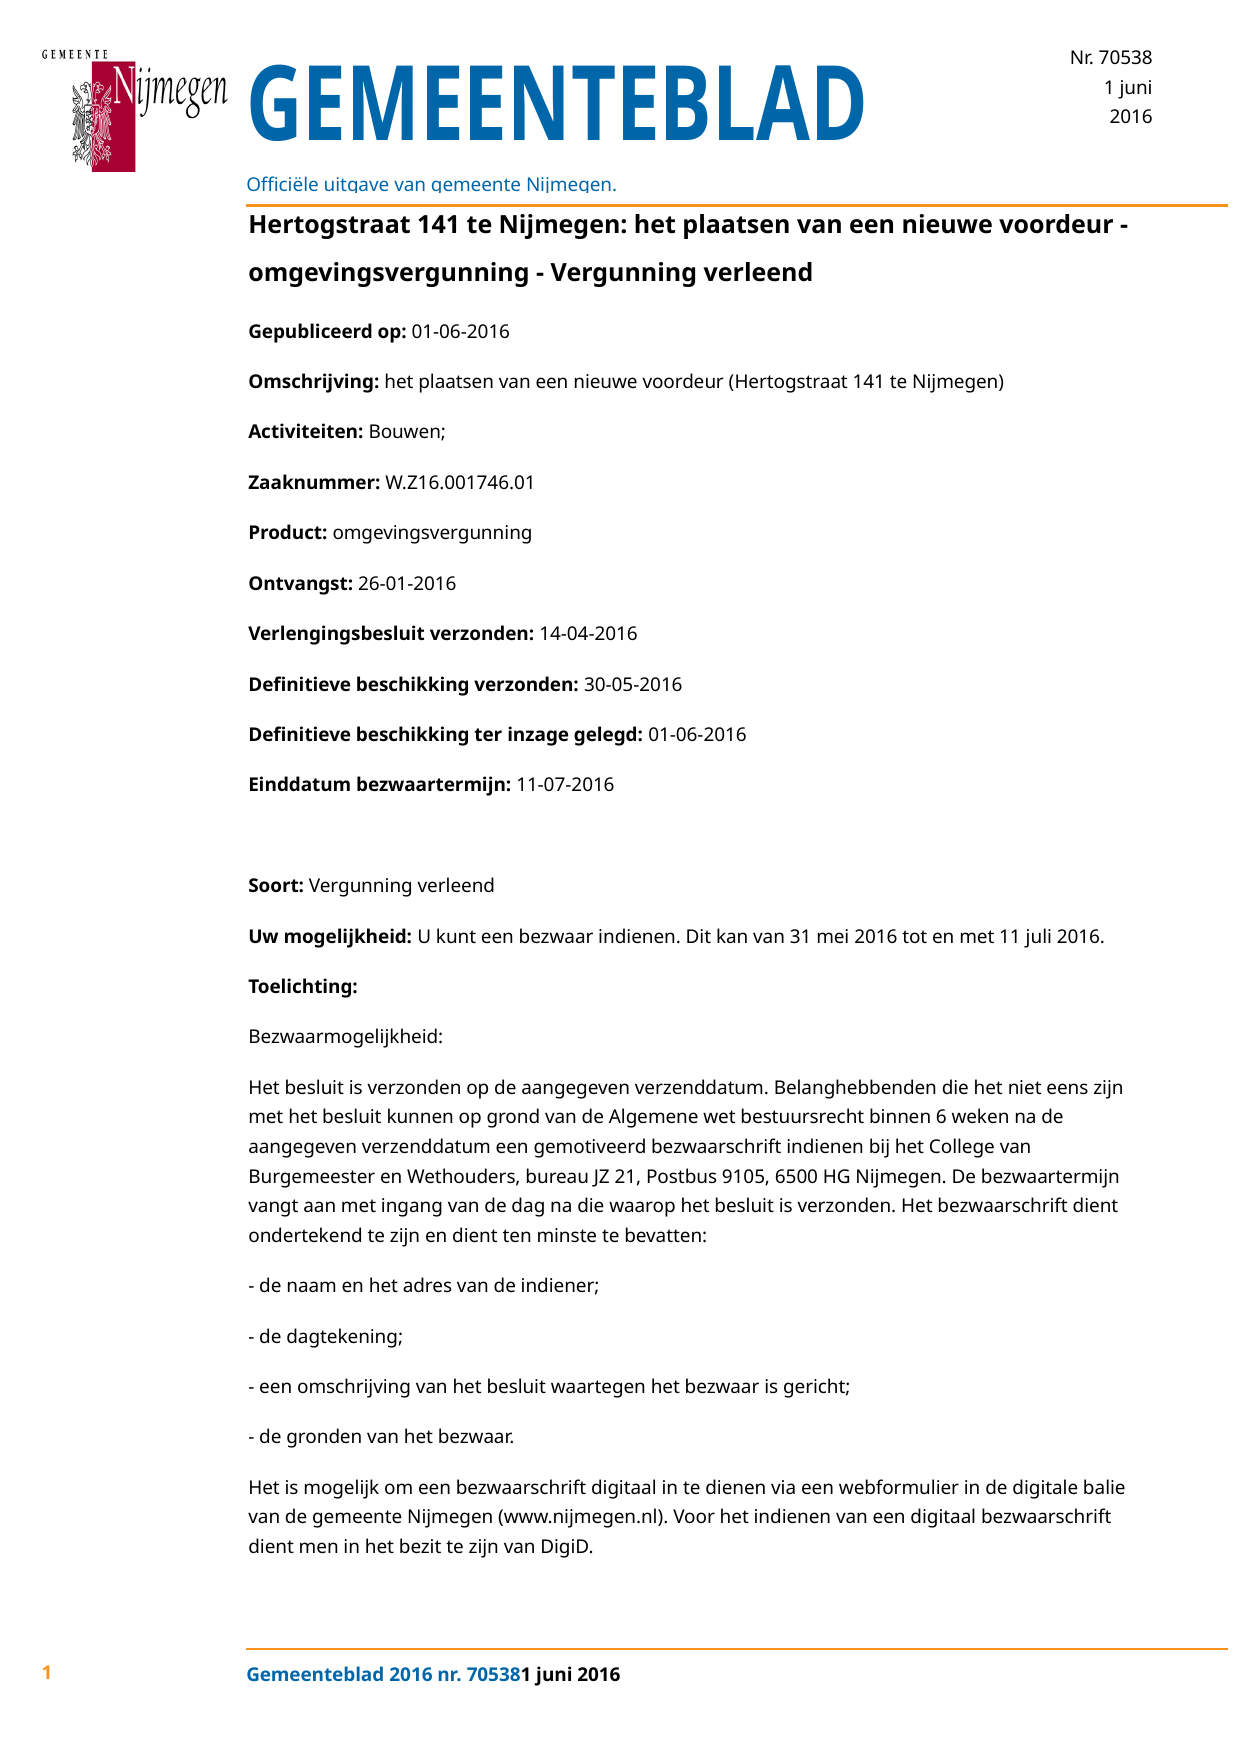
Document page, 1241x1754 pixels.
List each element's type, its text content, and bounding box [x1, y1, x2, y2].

text Het besluit is verzonden op de aangegeven verzenddatum. Belanghebbenden die het niet eens zijn met het besluit kunnen op grond van de Algemene wet bestuursrecht binnen 6 weken na de aangegeven verzenddatum een gemotiveerd bezwaarschrift indienen bij het College van Burgemeester en Wethouders, bureau JZ 21, Postbus 9105, 6500 HG Nijmegen. De bezwaartermijn vangt aan met ingang van de dag na die waarop het besluit is verzonden. Het bezwaarschrift dient ondertekend te zijn en dient ten minste te bevatten: [248, 1074, 1152, 1248]
text - de gronden van het bezwaar. [248, 1424, 1152, 1449]
text Uw mogelijkheid: U kunt een bezwaar indienen. Dit kan van 31 mei 2016 tot en met 11 juli 2016. [248, 923, 1152, 949]
text - de naam en het adres van de indiener; [248, 1272, 1152, 1298]
text Soort: Vergunning verleend [248, 872, 1152, 898]
text Einddatum bezwaartermijn: 11-07-2016 [248, 772, 1152, 797]
text Definitieve beschikking verzonden: 30-05-2016 [248, 671, 1152, 697]
text Ontvangst: 26-01-2016 [248, 570, 1152, 596]
text Het is mogelijk om een bezwaarschrift digitaal in te dienen via een webformulier in de digitale balie van de gemeente Nijmegen (www.nijmegen.nl). Voor het indienen van een digitaal bezwaarschrift dient men in het bezit te zijn van DigiD. [248, 1474, 1152, 1559]
text Toelichting: [248, 973, 1152, 999]
text - de dagtekening; [248, 1323, 1152, 1349]
text Activiteiten: Bouwen; [248, 419, 1152, 444]
text Definitieve beschikking ter inzage gelegd: 01-06-2016 [248, 721, 1152, 747]
text Zaaknummer: W.Z16.001746.01 [248, 469, 1152, 495]
text Product: omgevingsvergunning [248, 519, 1152, 545]
text Verlengingsbesluit verzonden: 14-04-2016 [248, 620, 1152, 646]
text Hertogstraat 141 te Nijmegen: het plaatsen van een nieuwe voordeur - omgevingsvergunning - Vergunning verleend [248, 207, 1152, 288]
text Bezwaarmogelijkheid: [248, 1024, 1152, 1049]
text Gepubliceerd op: 01-06-2016 [248, 318, 1152, 344]
picture [41, 47, 231, 172]
text Omschrijving: het plaatsen van een nieuwe voordeur (Hertogstraat 141 te Nijmegen) [248, 368, 1152, 394]
text - een omschrijving van het besluit waartegen het bezwaar is gericht; [248, 1373, 1152, 1399]
